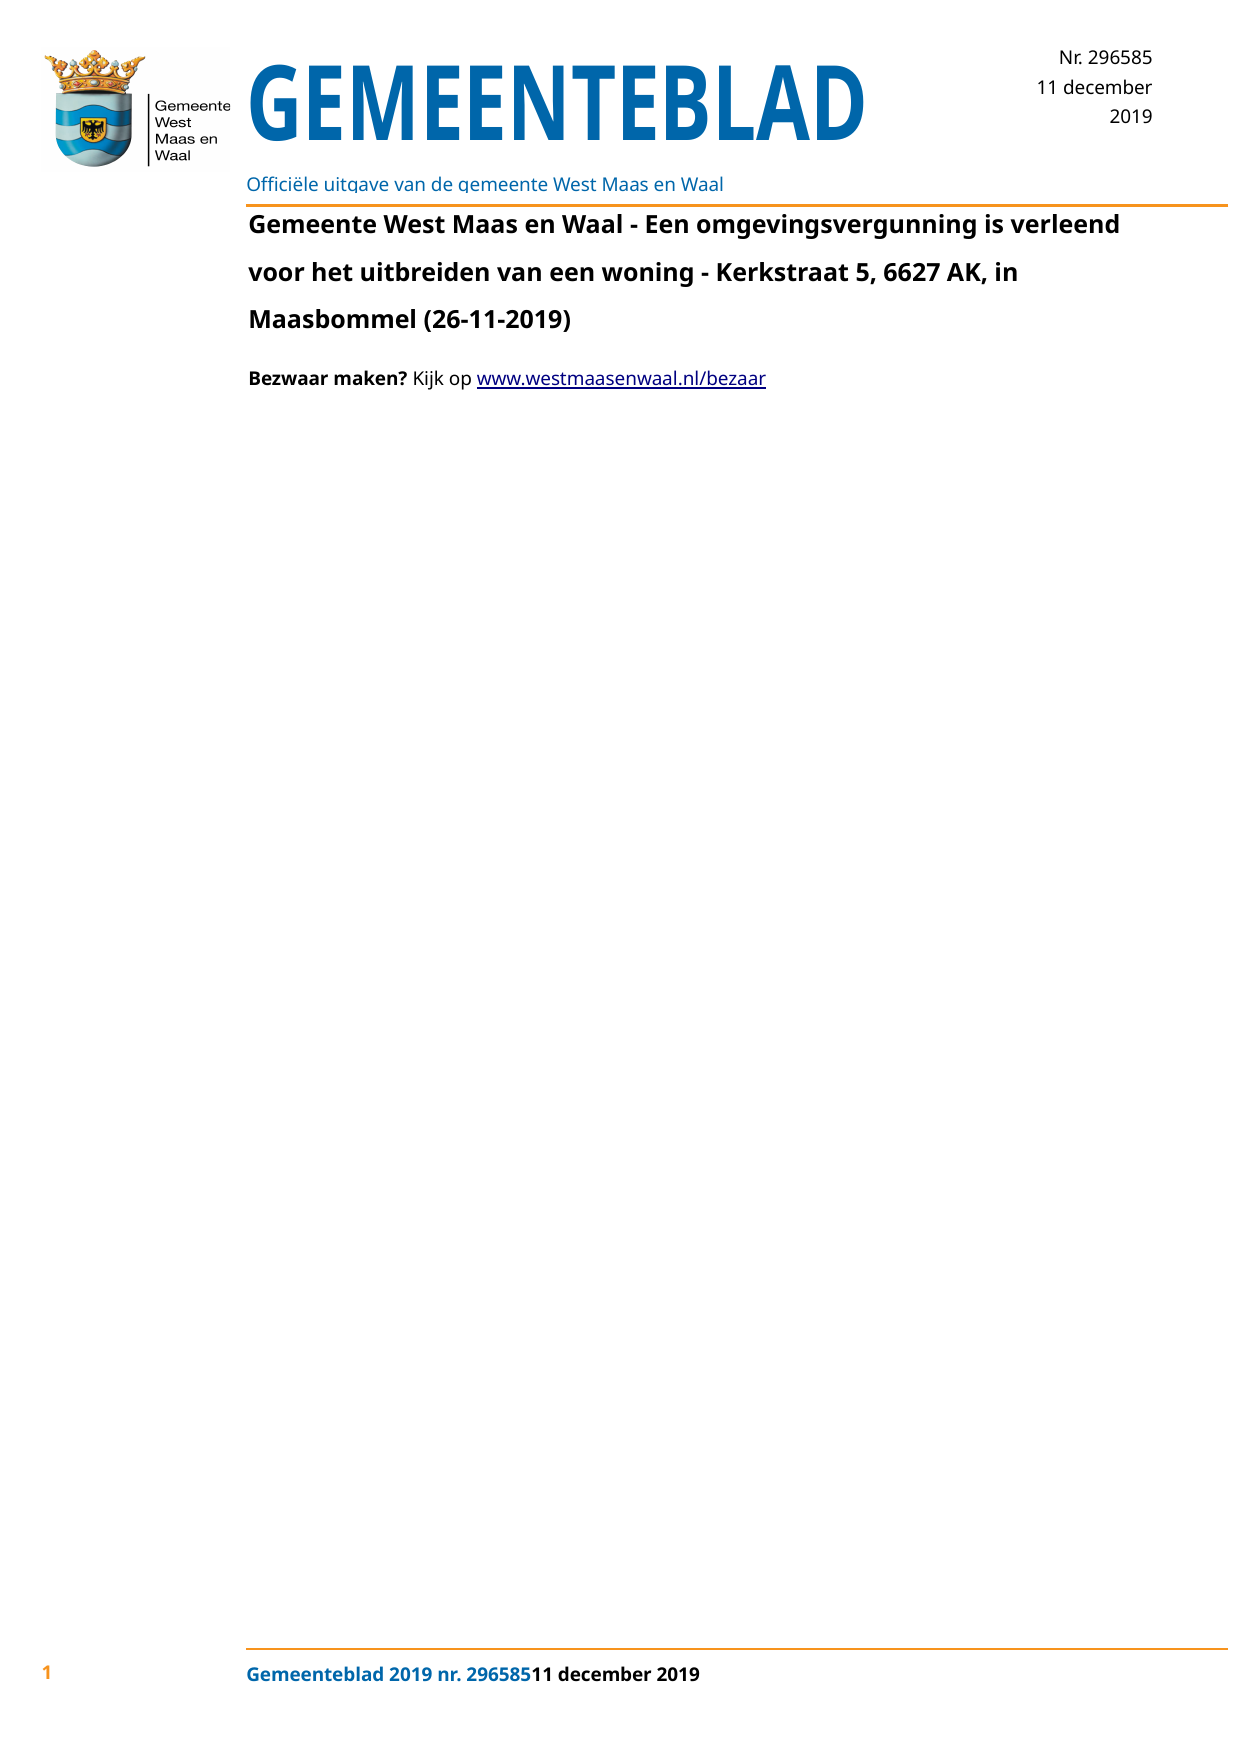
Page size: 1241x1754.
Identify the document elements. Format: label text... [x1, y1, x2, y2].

text Bezwaar maken? Kijk op www.westmaasenwaal.nl/bezaar [248, 366, 1152, 391]
text Gemeente West Maas en Waal - Een omgevingsvergunning is verleend voor het uitbreiden van een woning - Kerkstraat 5, 6627 AK, in Maasbommel (26-11-2019) [248, 207, 1152, 336]
picture [41, 47, 231, 172]
